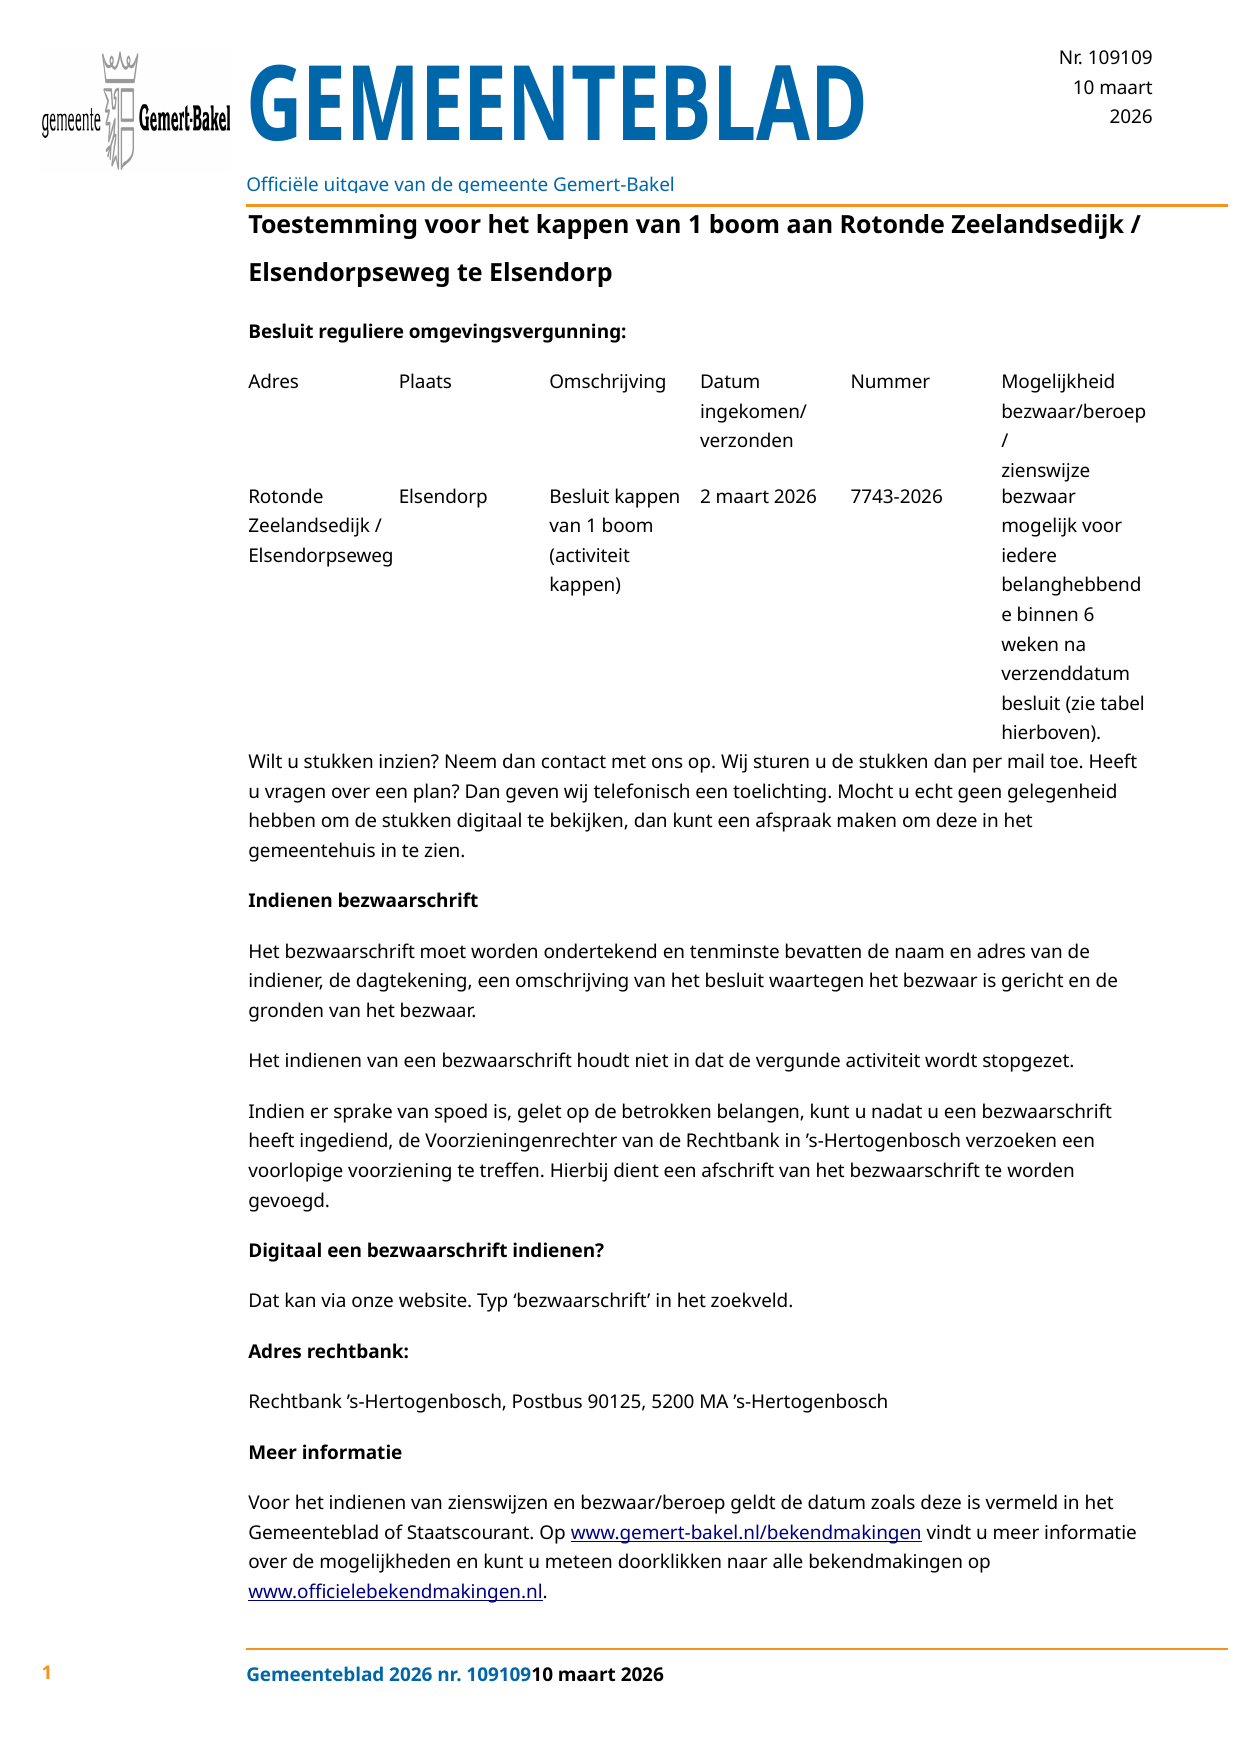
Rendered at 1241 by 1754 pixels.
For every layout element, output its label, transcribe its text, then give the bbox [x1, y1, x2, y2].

table_cell 2 maart 2026 [700, 483, 850, 745]
text Voor het indienen van zienswijzen en bezwaar/beroep geldt de datum zoals deze is vermeld in het Gemeenteblad of Staatscourant. Op www.gemert-bakel.nl/bekendmakingen vindt u meer informatie over de mogelijkheden en kunt u meteen doorklikken naar alle bekendmakingen op www.officielebekendmakingen.nl. [248, 1489, 1152, 1604]
text Indienen bezwaarschrift [248, 888, 1152, 913]
table_header Datum ingekomen/ verzonden [700, 369, 850, 483]
text Het bezwaarschrift moet worden ondertekend en tenminste bevatten de naam en adres van de indiener, de dagtekening, een omschrijving van het besluit waartegen het bezwaar is gericht en de gronden van het bezwaar. [248, 938, 1152, 1023]
text Rechtbank ’s-Hertogenbosch, Postbus 90125, 5200 MA ’s-Hertogenbosch [248, 1388, 1152, 1414]
text Het indienen van een bezwaarschrift houdt niet in dat de vergunde activiteit wordt stopgezet. [248, 1048, 1152, 1073]
text Dat kan via onze website. Typ ‘bezwaarschrift’ in het zoekveld. [248, 1288, 1152, 1313]
table_cell 7743-2026 [850, 483, 1001, 745]
table_cell bezwaar mogelijk voor iedere belanghebbende binnen 6 weken na verzenddatum besluit (zie tabel hierboven). [1001, 483, 1152, 745]
picture [41, 47, 231, 172]
text Digitaal een bezwaarschrift indienen? [248, 1237, 1152, 1263]
table_cell Elsendorp [399, 483, 549, 745]
table_header Adres [248, 369, 398, 483]
table_cell Rotonde Zeelandsedijk / Elsendorpseweg [248, 483, 398, 745]
table_header Omschrijving [549, 369, 700, 483]
text Toestemming voor het kappen van 1 boom aan Rotonde Zeelandsedijk / Elsendorpseweg te Elsendorp [248, 207, 1152, 288]
table_cell Besluit kappen van 1 boom (activiteit kappen) [549, 483, 700, 745]
table_header Mogelijkheid bezwaar/beroep/ zienswijze [1001, 369, 1152, 483]
text Adres rechtbank: [248, 1338, 1152, 1364]
table_header Nummer [850, 369, 1001, 483]
text Wilt u stukken inzien? Neem dan contact met ons op. Wij sturen u de stukken dan per mail toe. Heeft u vragen over een plan? Dan geven wij telefonisch een toelichting. Mocht u echt geen gelegenheid hebben om de stukken digitaal te bekijken, dan kunt een afspraak maken om deze in het gemeentehuis in te zien. [248, 748, 1152, 863]
table_header Plaats [399, 369, 549, 483]
text Besluit reguliere omgevingsvergunning: [248, 318, 1152, 344]
text Meer informatie [248, 1439, 1152, 1465]
text Indien er sprake van spoed is, gelet op de betrokken belangen, kunt u nadat u een bezwaarschrift heeft ingediend, de Voorzieningenrechter van de Rechtbank in ’s-Hertogenbosch verzoeken een voorlopige voorziening te treffen. Hierbij dient een afschrift van het bezwaarschrift te worden gevoegd. [248, 1098, 1152, 1213]
